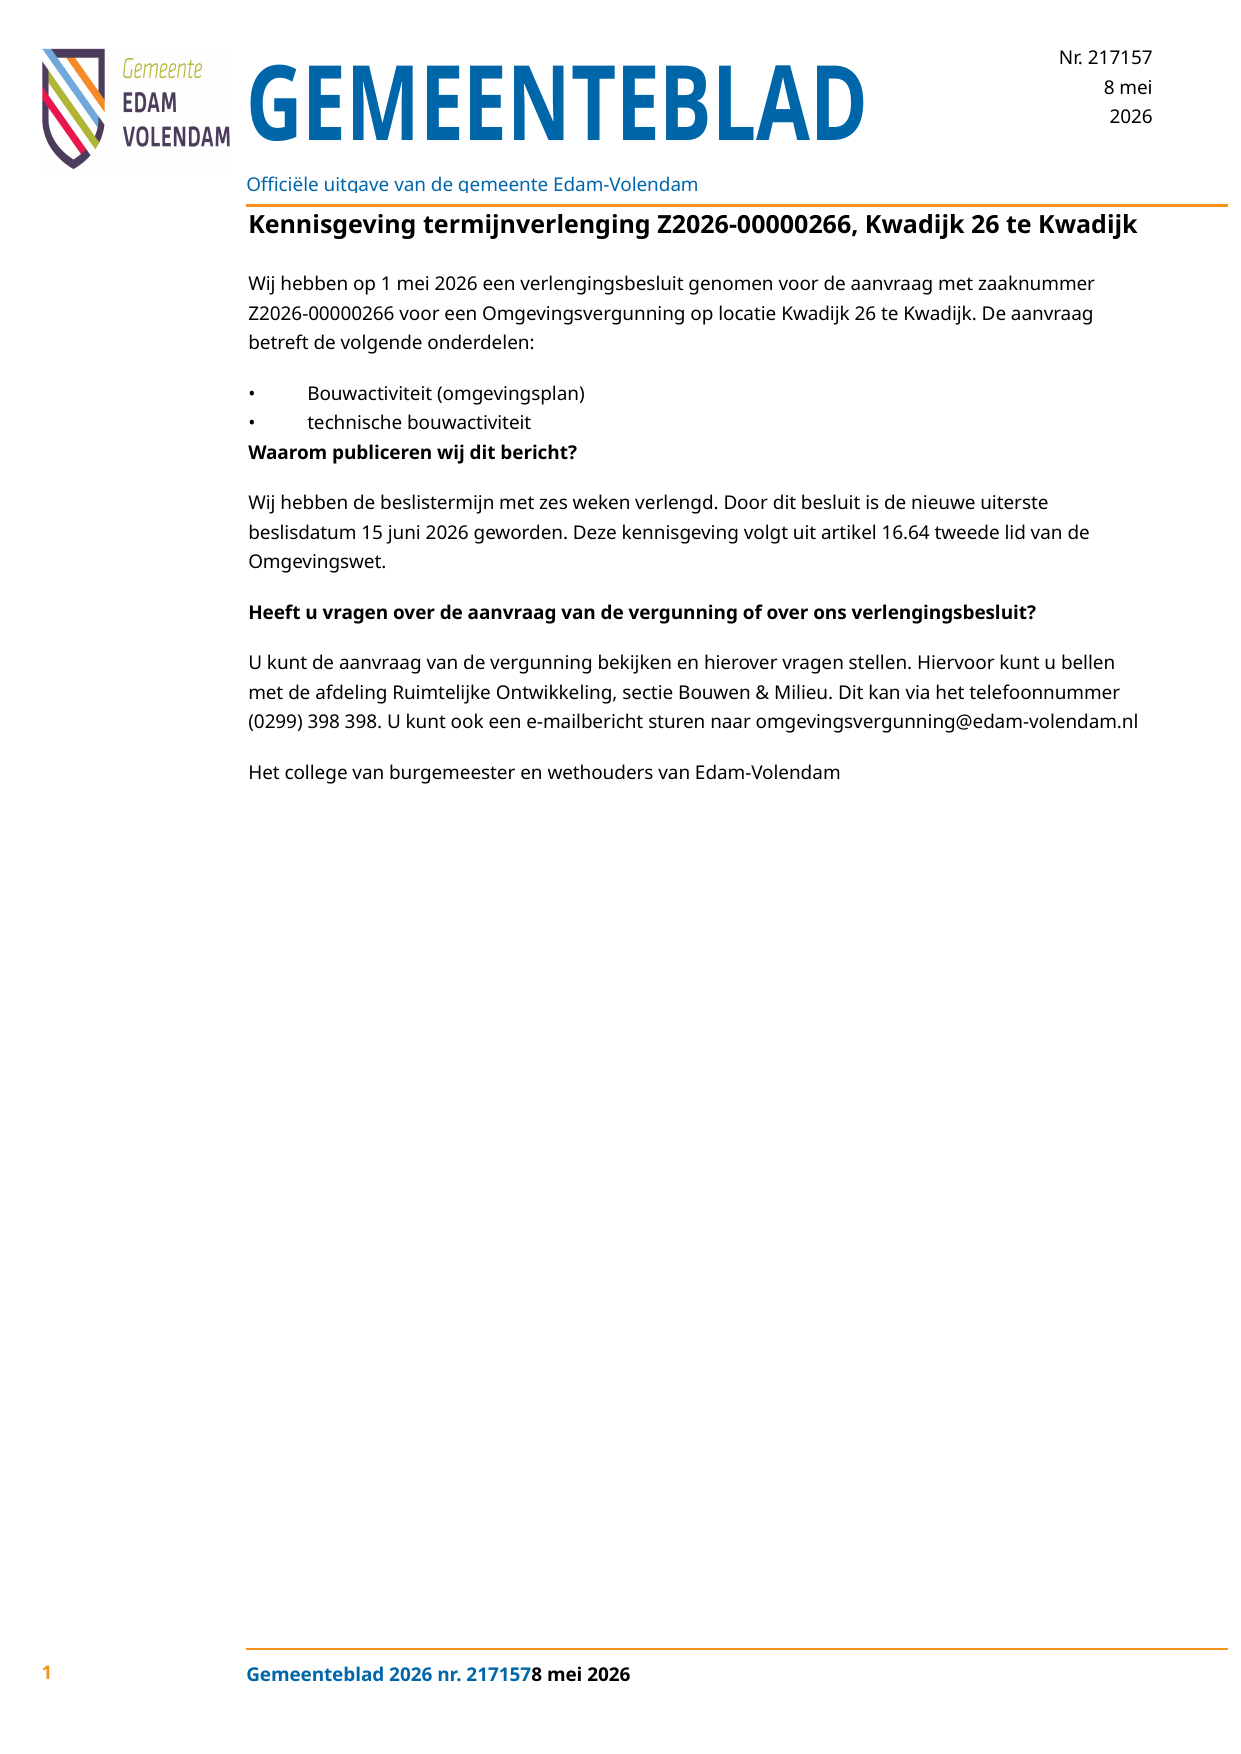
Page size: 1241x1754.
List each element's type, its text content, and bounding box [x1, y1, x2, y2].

text Heeft u vragen over de aanvraag van de vergunning of over ons verlengingsbesluit? [248, 599, 1152, 625]
list Bouwactiviteit (omgevingsplan) [248, 380, 1152, 406]
text Waarom publiceren wij dit bericht? [248, 439, 1152, 465]
text Wij hebben de beslistermijn met zes weken verlengd. Door dit besluit is de nieuwe uiterste beslisdatum 15 juni 2026 geworden. Deze kennisgeving volgt uit artikel 16.64 tweede lid van de Omgevingswet. [248, 489, 1152, 574]
picture [41, 47, 231, 172]
text Het college van burgemeester en wethouders van Edam-Volendam [248, 759, 1152, 785]
list technische bouwactiviteit [248, 409, 1152, 435]
text U kunt de aanvraag van de vergunning bekijken en hierover vragen stellen. Hiervoor kunt u bellen met de afdeling Ruimtelijke Ontwikkeling, sectie Bouwen & Milieu. Dit kan via het telefoonnummer (0299) 398 398. U kunt ook een e-mailbericht sturen naar omgevingsvergunning@edam-volendam.nl [248, 649, 1152, 734]
text Kennisgeving termijnverlenging Z2026-00000266, Kwadijk 26 te Kwadijk [248, 207, 1152, 241]
text Wij hebben op 1 mei 2026 een verlengingsbesluit genomen voor de aanvraag met zaaknummer Z2026-00000266 voor een Omgevingsvergunning op locatie Kwadijk 26 te Kwadijk. De aanvraag betreft de volgende onderdelen: [248, 270, 1152, 355]
